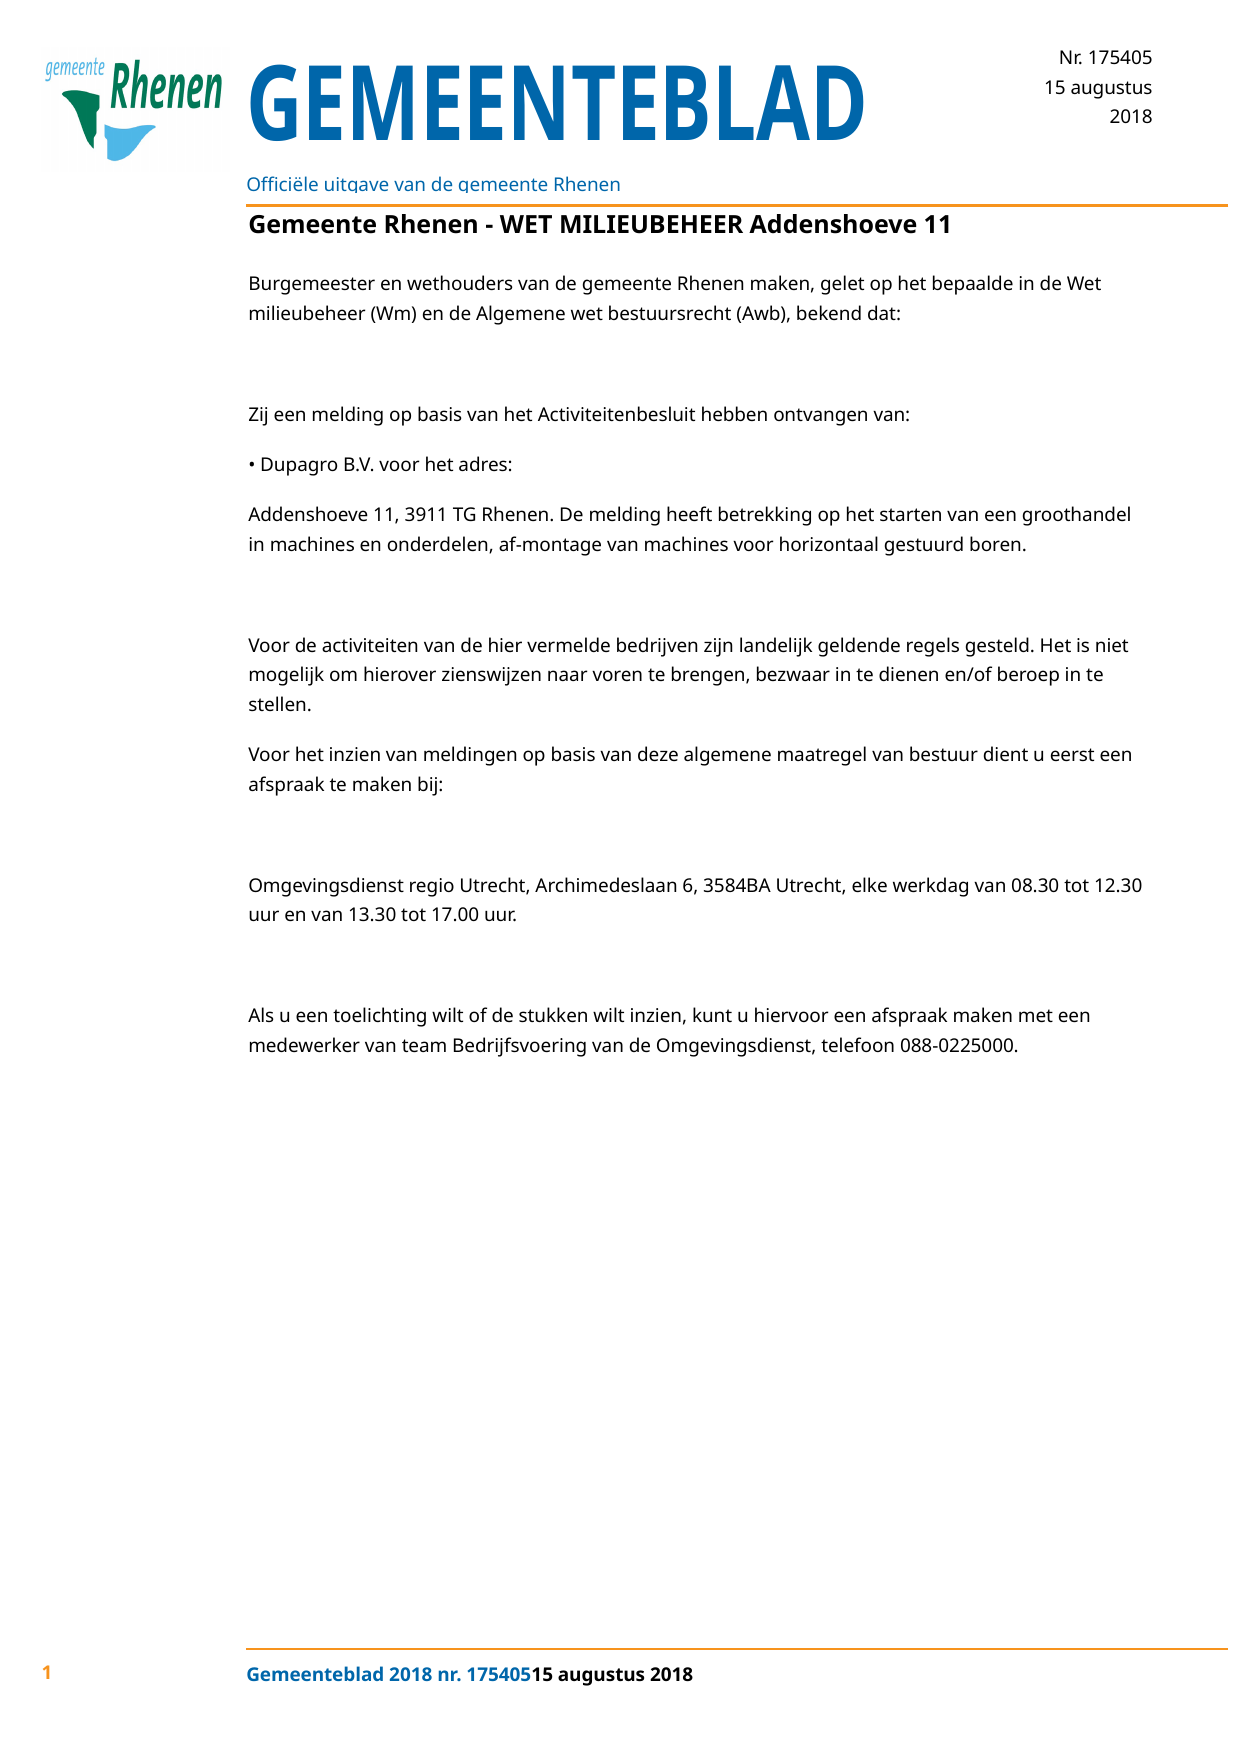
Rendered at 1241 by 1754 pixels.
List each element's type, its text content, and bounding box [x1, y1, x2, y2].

text Voor de activiteiten van de hier vermelde bedrijven zijn landelijk geldende regels gesteld. Het is niet mogelijk om hierover zienswijzen naar voren te brengen, bezwaar in te dienen en/of beroep in te stellen. [248, 632, 1152, 717]
text Zij een melding op basis van het Activiteitenbesluit hebben ontvangen van: [248, 401, 1152, 426]
text Omgevingsdienst regio Utrecht, Archimedeslaan 6, 3584BA Utrecht, elke werkdag van 08.30 tot 12.30 uur en van 13.30 tot 17.00 uur. [248, 872, 1152, 927]
text Als u een toelichting wilt of de stukken wilt inzien, kunt u hiervoor een afspraak maken met een medewerker van team Bedrijfsvoering van de Omgevingsdienst, telefoon 088-0225000. [248, 1002, 1152, 1058]
text • Dupagro B.V. voor het adres: [248, 451, 1152, 477]
text Gemeente Rhenen - WET MILIEUBEHEER Addenshoeve 11 [248, 207, 1152, 241]
text Voor het inzien van meldingen op basis van deze algemene maatregel van bestuur dient u eerst een afspraak te maken bij: [248, 742, 1152, 797]
picture [41, 47, 231, 172]
text Addenshoeve 11, 3911 TG Rhenen. De melding heeft betrekking op het starten van een groothandel in machines en onderdelen, af-montage van machines voor horizontaal gestuurd boren. [248, 502, 1152, 557]
text Burgemeester en wethouders van de gemeente Rhenen maken, gelet op het bepaalde in de Wet milieubeheer (Wm) en de Algemene wet bestuursrecht (Awb), bekend dat: [248, 270, 1152, 326]
